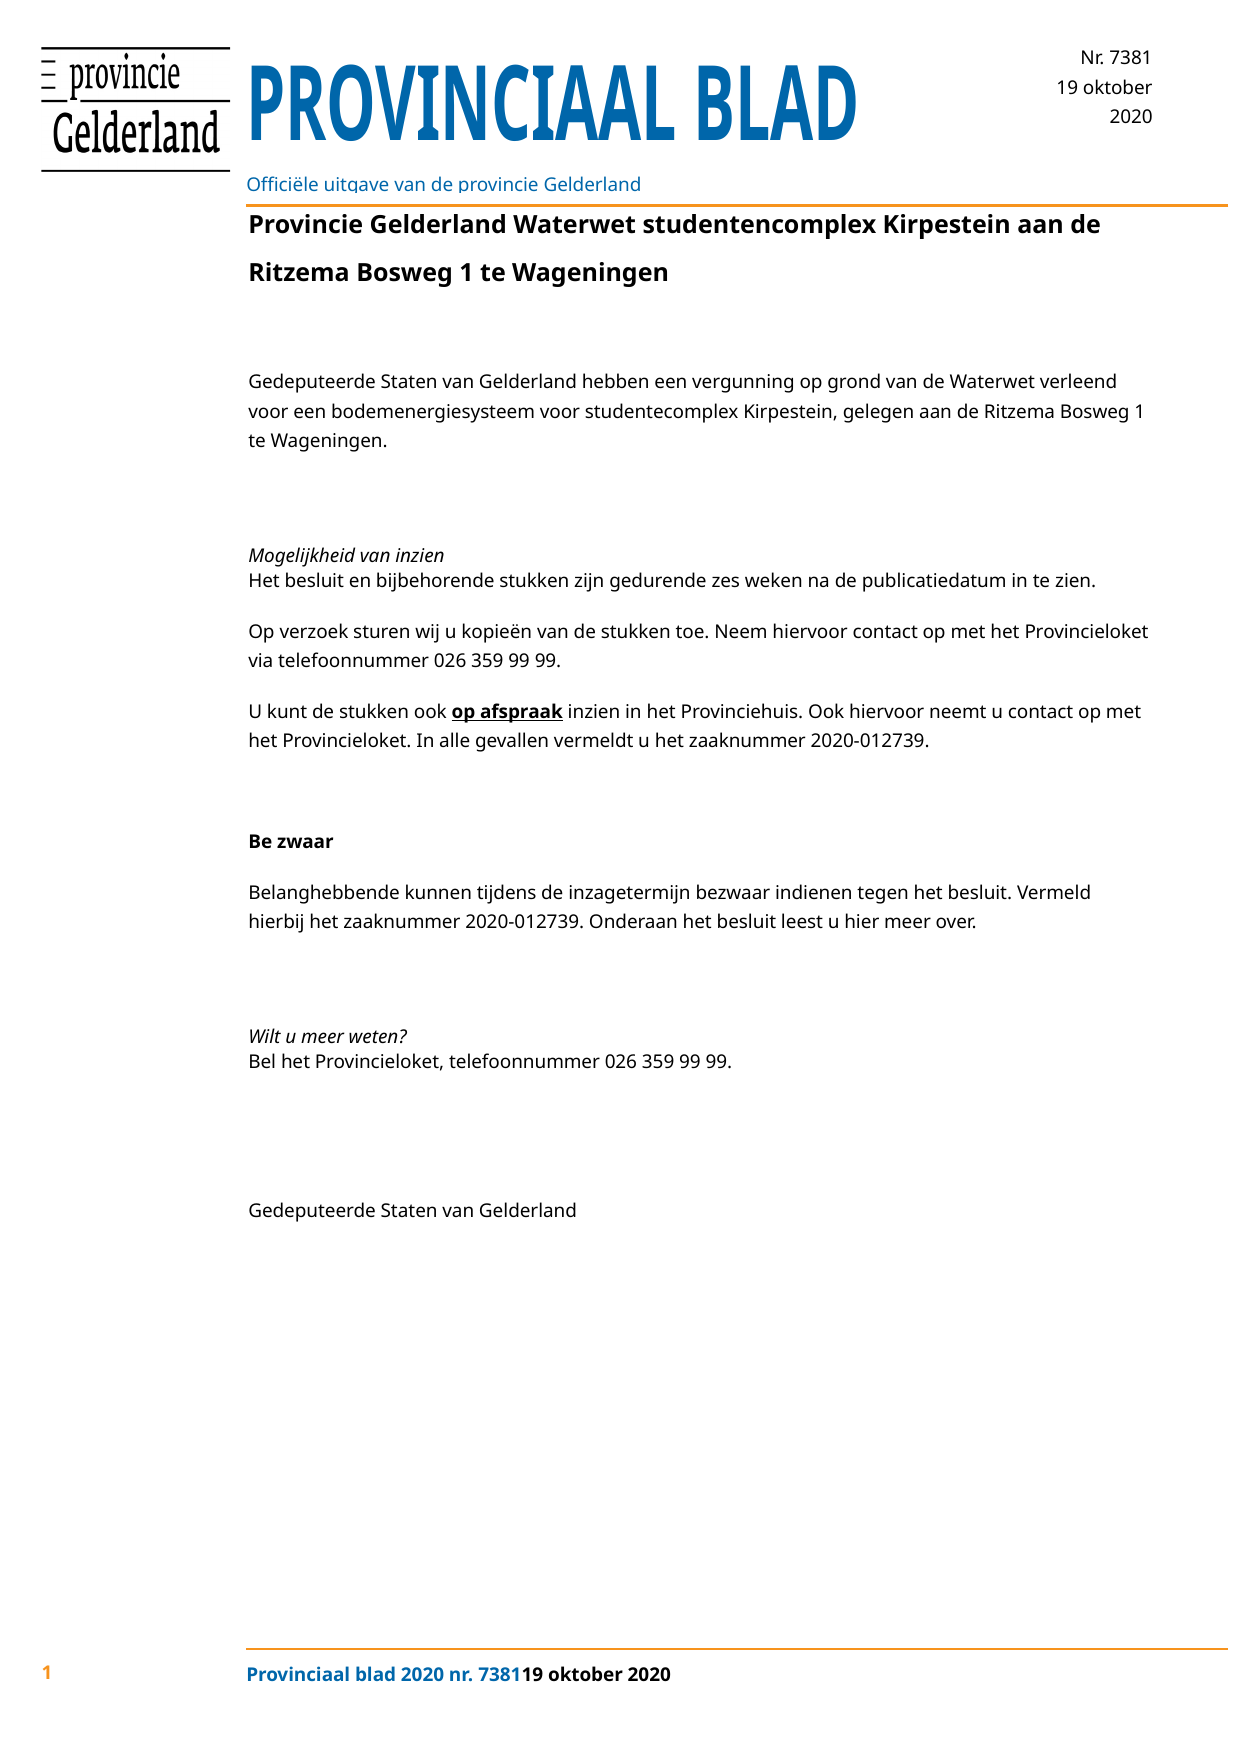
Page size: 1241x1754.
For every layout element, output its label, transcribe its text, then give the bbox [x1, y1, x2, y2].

text Be zwaar [248, 828, 1152, 854]
text U kunt de stukken ook op afspraak inzien in het Provinciehuis. Ook hiervoor neemt u contact op met het Provincieloket. In alle gevallen vermeldt u het zaaknummer 2020-012739. [248, 698, 1152, 753]
text Gedeputeerde Staten van Gelderland [248, 1197, 1152, 1223]
text Het besluit en bijbehorende stukken zijn gedurende zes weken na de publicatiedatum in te zien. [248, 568, 1152, 593]
text Wilt u meer weten? [248, 1023, 1152, 1048]
text Gedeputeerde Staten van Gelderland hebben een vergunning op grond van de Waterwet verleend voor een bodemenergiesysteem voor studentecomplex Kirpestein, gelegen aan de Ritzema Bosweg 1 te Wageningen. [248, 368, 1152, 453]
text Belanghebbende kunnen tijdens de inzagetermijn bezwaar indienen tegen het besluit. Vermeld hierbij het zaaknummer 2020-012739. Onderaan het besluit leest u hier meer over. [248, 879, 1152, 934]
text Op verzoek sturen wij u kopieën van de stukken toe. Neem hiervoor contact op met het Provincieloket via telefoonnummer 026 359 99 99. [248, 618, 1152, 673]
text Provincie Gelderland Waterwet studentencomplex Kirpestein aan de Ritzema Bosweg 1 te Wageningen [248, 207, 1152, 288]
picture [41, 47, 231, 172]
text Bel het Provincieloket, telefoonnummer 026 359 99 99. [248, 1048, 1152, 1074]
text Mogelijkheid van inzien [248, 542, 1152, 568]
